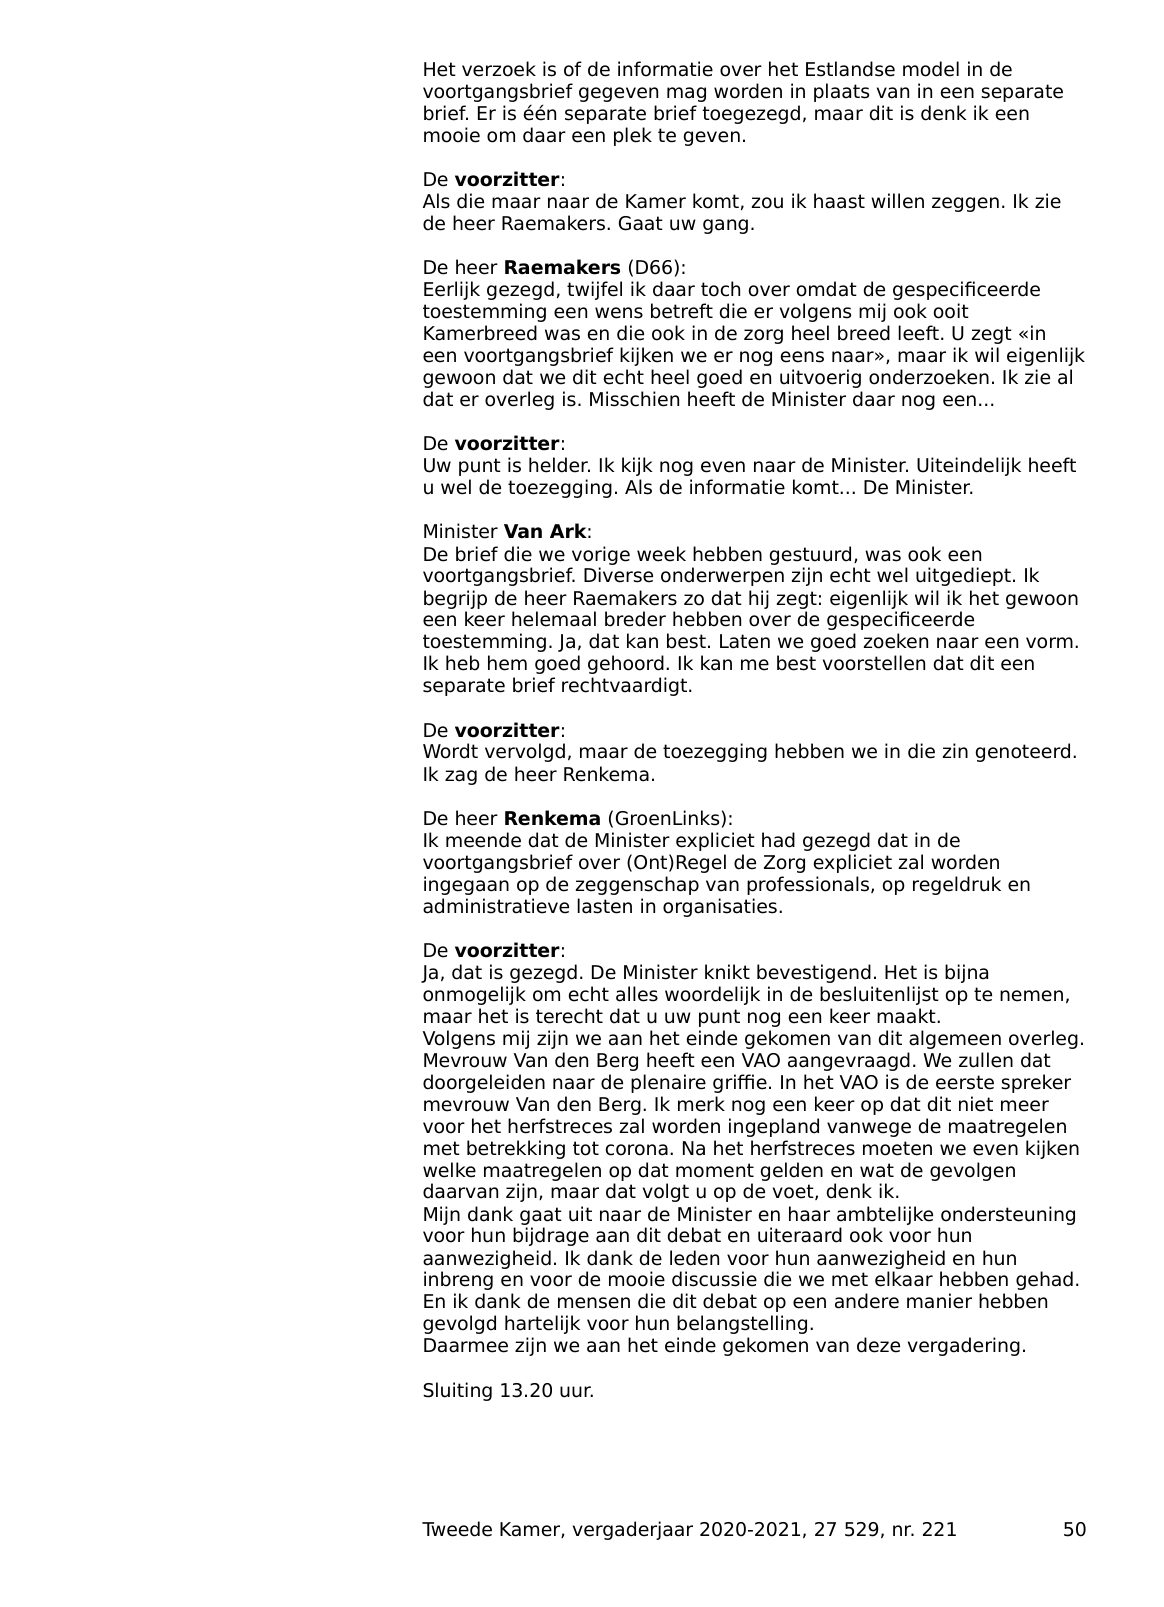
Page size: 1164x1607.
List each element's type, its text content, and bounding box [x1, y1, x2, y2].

text Daarmee zijn we aan het einde gekomen van deze vergadering. [422, 1335, 1087, 1357]
text Het verzoek is of de informatie over het Estlandse model in de voortgangsbrief gegeven mag worden in plaats van in een separate brief. Er is één separate brief toegezegd, maar dit is denk ik een mooie om daar een plek te geven. [422, 59, 1087, 147]
text Uw punt is helder. Ik kijk nog even naar de Minister. Uiteindelijk heeft u wel de toezegging. Als de informatie komt... De Minister. [422, 455, 1087, 499]
text Ik meende dat de Minister expliciet had gezegd dat in de voortgangsbrief over (Ont)Regel de Zorg expliciet zal worden ingegaan op de zeggenschap van professionals, op regeldruk en administratieve lasten in organisaties. [422, 829, 1087, 917]
text De voorzitter: [422, 719, 1087, 741]
text De voorzitter: [422, 169, 1087, 191]
text Als die maar naar de Kamer komt, zou ik haast willen zeggen. Ik zie de heer Raemakers. Gaat uw gang. [422, 191, 1087, 235]
text De voorzitter: [422, 940, 1087, 962]
text Eerlijk gezegd, twijfel ik daar toch over omdat de gespecificeerde toestemming een wens betreft die er volgens mij ook ooit Kamerbreed was en die ook in de zorg heel breed leeft. U zegt «in een voortgangsbrief kijken we er nog eens naar», maar ik wil eigenlijk gewoon dat we dit echt heel goed en uitvoerig onderzoeken. Ik zie al dat er overleg is. Misschien heeft de Minister daar nog een... [422, 279, 1087, 411]
text De brief die we vorige week hebben gestuurd, was ook een voortgangsbrief. Diverse onderwerpen zijn echt wel uitgediept. Ik begrijp de heer Raemakers zo dat hij zegt: eigenlijk wil ik het gewoon een keer helemaal breder hebben over de gespecificeerde toestemming. Ja, dat kan best. Laten we goed zoeken naar een vorm. Ik heb hem goed gehoord. Ik kan me best voorstellen dat dit een separate brief rechtvaardigt. [422, 543, 1087, 697]
text Minister Van Ark: [422, 521, 1087, 543]
text De voorzitter: [422, 433, 1087, 455]
text De heer Raemakers (D66): [422, 257, 1087, 279]
text Wordt vervolgd, maar de toezegging hebben we in die zin genoteerd. Ik zag de heer Renkema. [422, 741, 1087, 785]
text Ja, dat is gezegd. De Minister knikt bevestigend. Het is bijna onmogelijk om echt alles woordelijk in de besluitenlijst op te nemen, maar het is terecht dat u uw punt nog een keer maakt. [422, 962, 1087, 1028]
text Mijn dank gaat uit naar de Minister en haar ambtelijke ondersteuning voor hun bijdrage aan dit debat en uiteraard ook voor hun aanwezigheid. Ik dank de leden voor hun aanwezigheid en hun inbreng en voor de mooie discussie die we met elkaar hebben gehad. En ik dank de mensen die dit debat op een andere manier hebben gevolgd hartelijk voor hun belangstelling. [422, 1203, 1087, 1335]
text Sluiting 13.20 uur. [422, 1379, 1087, 1401]
text Volgens mij zijn we aan het einde gekomen van dit algemeen overleg. Mevrouw Van den Berg heeft een VAO aangevraagd. We zullen dat doorgeleiden naar de plenaire griffie. In het VAO is de eerste spreker mevrouw Van den Berg. Ik merk nog een keer op dat dit niet meer voor het herfstreces zal worden ingepland vanwege de maatregelen met betrekking tot corona. Na het herfstreces moeten we even kijken welke maatregelen op dat moment gelden en wat de gevolgen daarvan zijn, maar dat volgt u op de voet, denk ik. [422, 1028, 1087, 1203]
text De heer Renkema (GroenLinks): [422, 808, 1087, 829]
